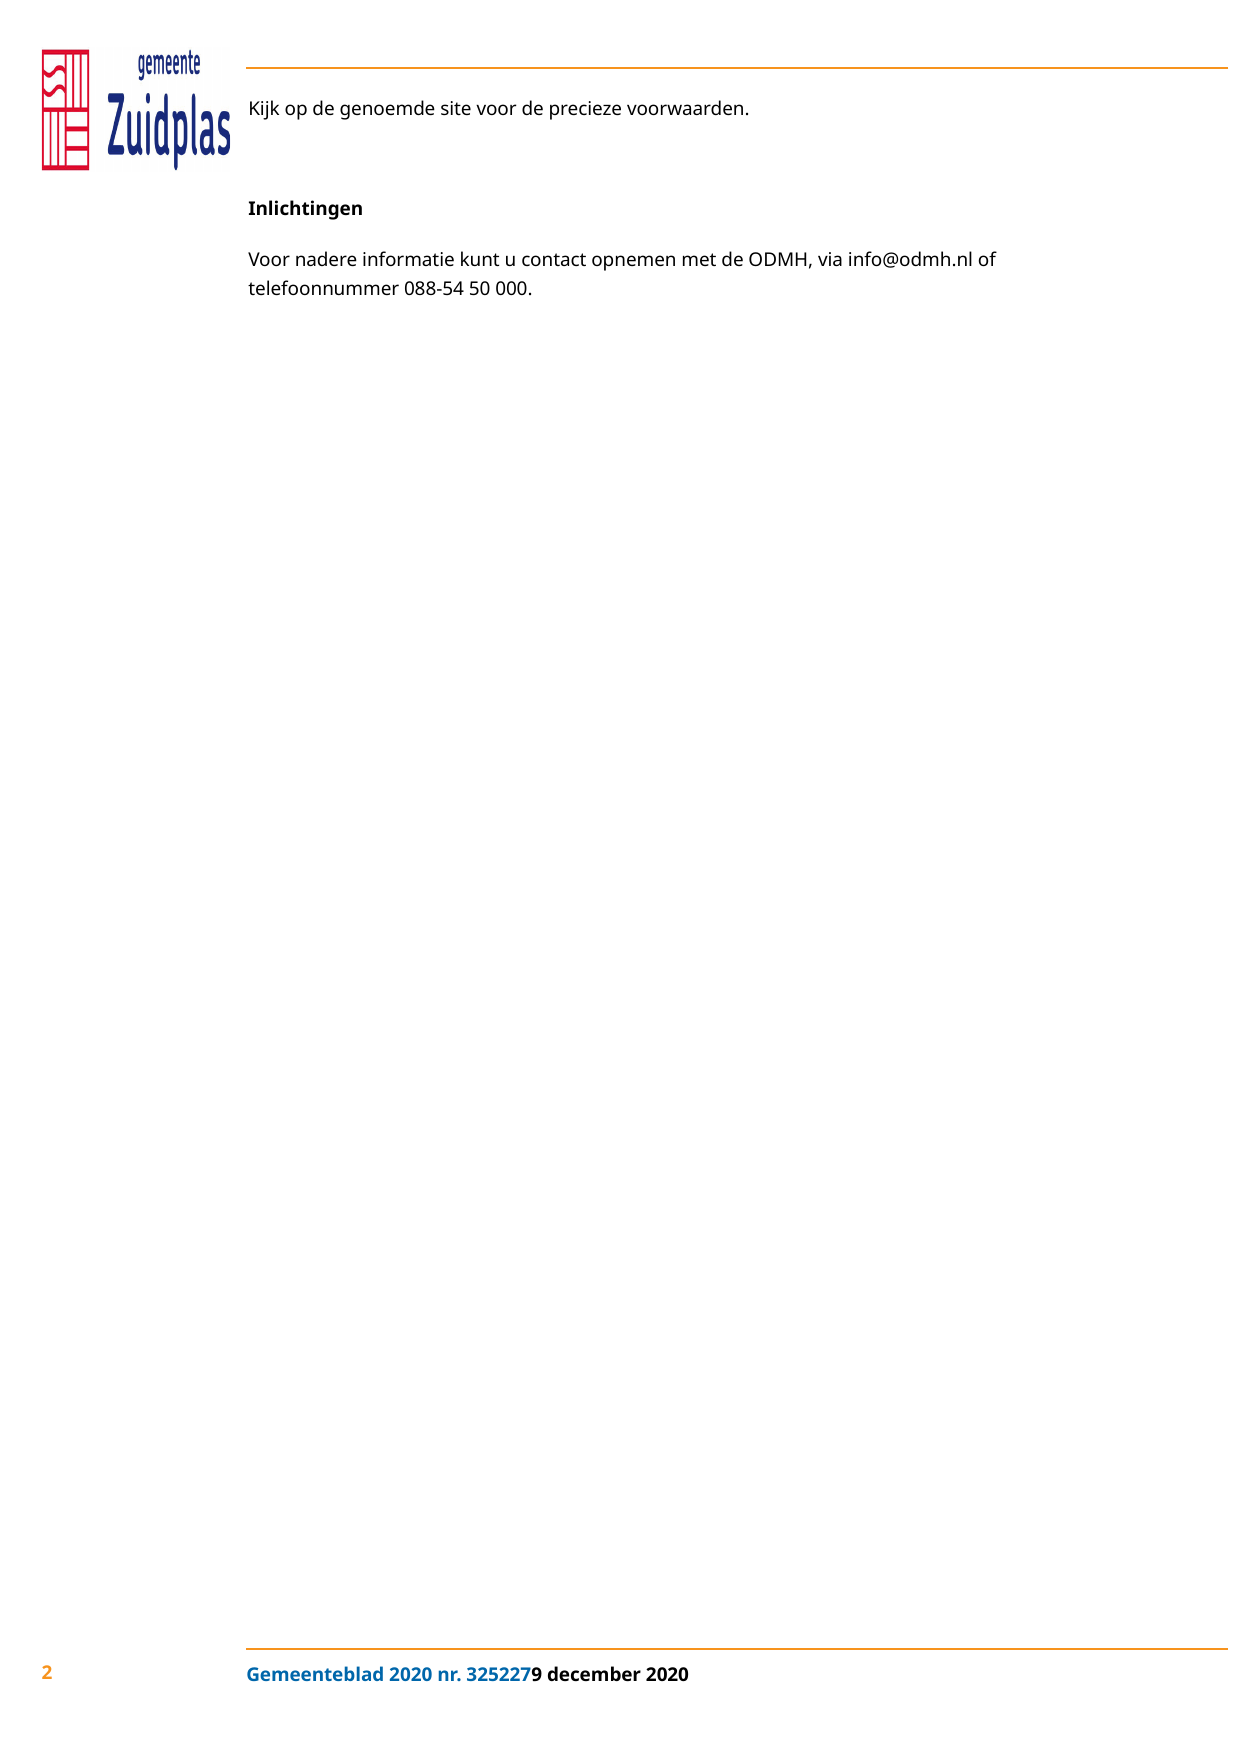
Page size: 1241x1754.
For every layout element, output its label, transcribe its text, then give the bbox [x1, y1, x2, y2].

text Kijk op de genoemde site voor de precieze voorwaarden. [248, 95, 1152, 121]
picture [41, 47, 231, 172]
text Voor nadere informatie kunt u contact opnemen met de ODMH, via info@odmh.nl of telefoonnummer 088-54 50 000. [248, 246, 1152, 301]
text Inlichtingen [248, 196, 1152, 221]
